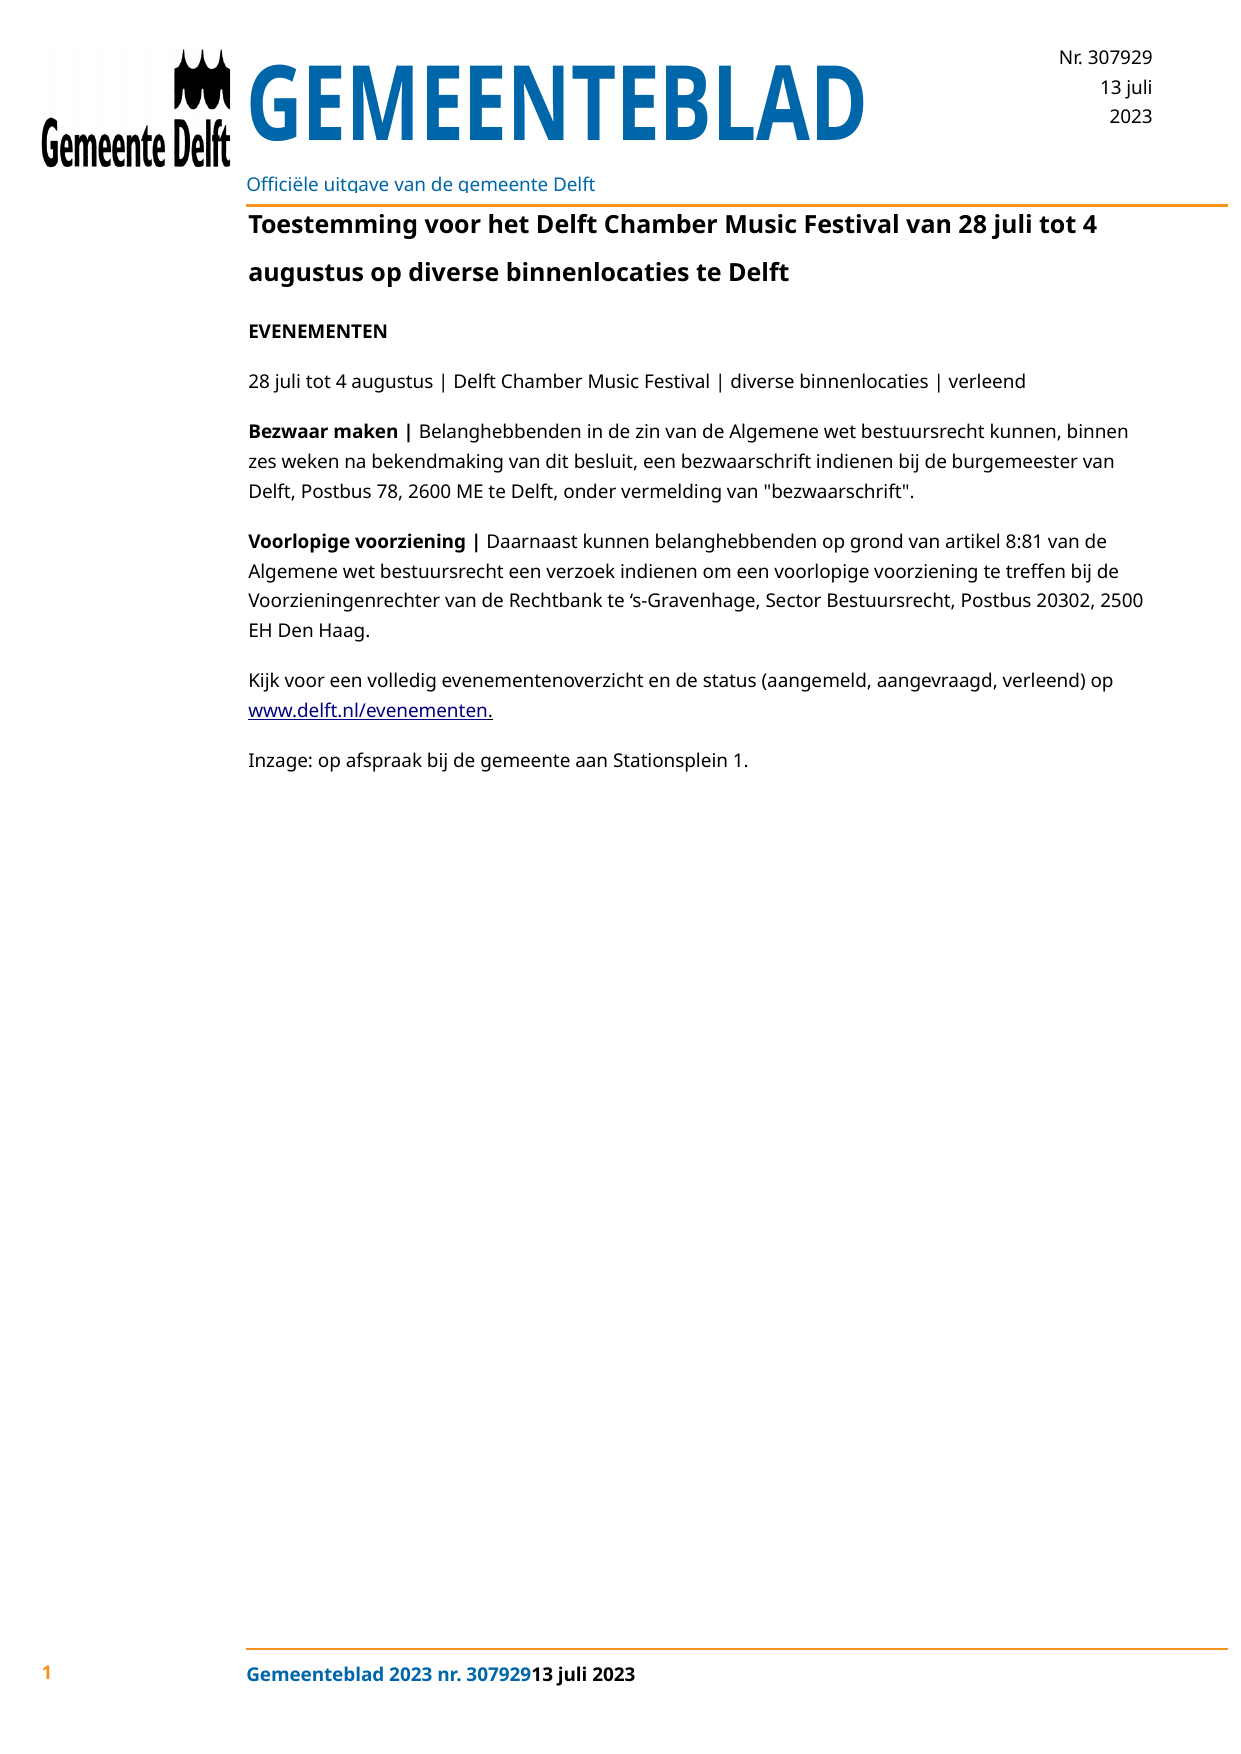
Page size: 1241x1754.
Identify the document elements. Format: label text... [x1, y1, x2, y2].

picture [41, 47, 231, 172]
text Toestemming voor het Delft Chamber Music Festival van 28 juli tot 4 augustus op diverse binnenlocaties te Delft [248, 207, 1152, 288]
text Bezwaar maken | Belanghebbenden in de zin van de Algemene wet bestuursrecht kunnen, binnen zes weken na bekendmaking van dit besluit, een bezwaarschrift indienen bij de burgemeester van Delft, Postbus 78, 2600 ME te Delft, onder vermelding van "bezwaarschrift". [248, 419, 1152, 504]
text Voorlopige voorziening | Daarnaast kunnen belanghebbenden op grond van artikel 8:81 van de Algemene wet bestuursrecht een verzoek indienen om een voorlopige voorziening te treffen bij de Voorzieningenrechter van de Rechtbank te ‘s-Gravenhage, Sector Bestuursrecht, Postbus 20302, 2500 EH Den Haag. [248, 528, 1152, 643]
text 28 juli tot 4 augustus | Delft Chamber Music Festival | diverse binnenlocaties | verleend [248, 368, 1152, 394]
text Inzage: op afspraak bij de gemeente aan Stationsplein 1. [248, 747, 1152, 773]
text EVENEMENTEN [248, 318, 1152, 344]
text Kijk voor een volledig evenementenoverzicht en de status (aangemeld, aangevraagd, verleend) op www.delft.nl/evenementen. [248, 667, 1152, 723]
